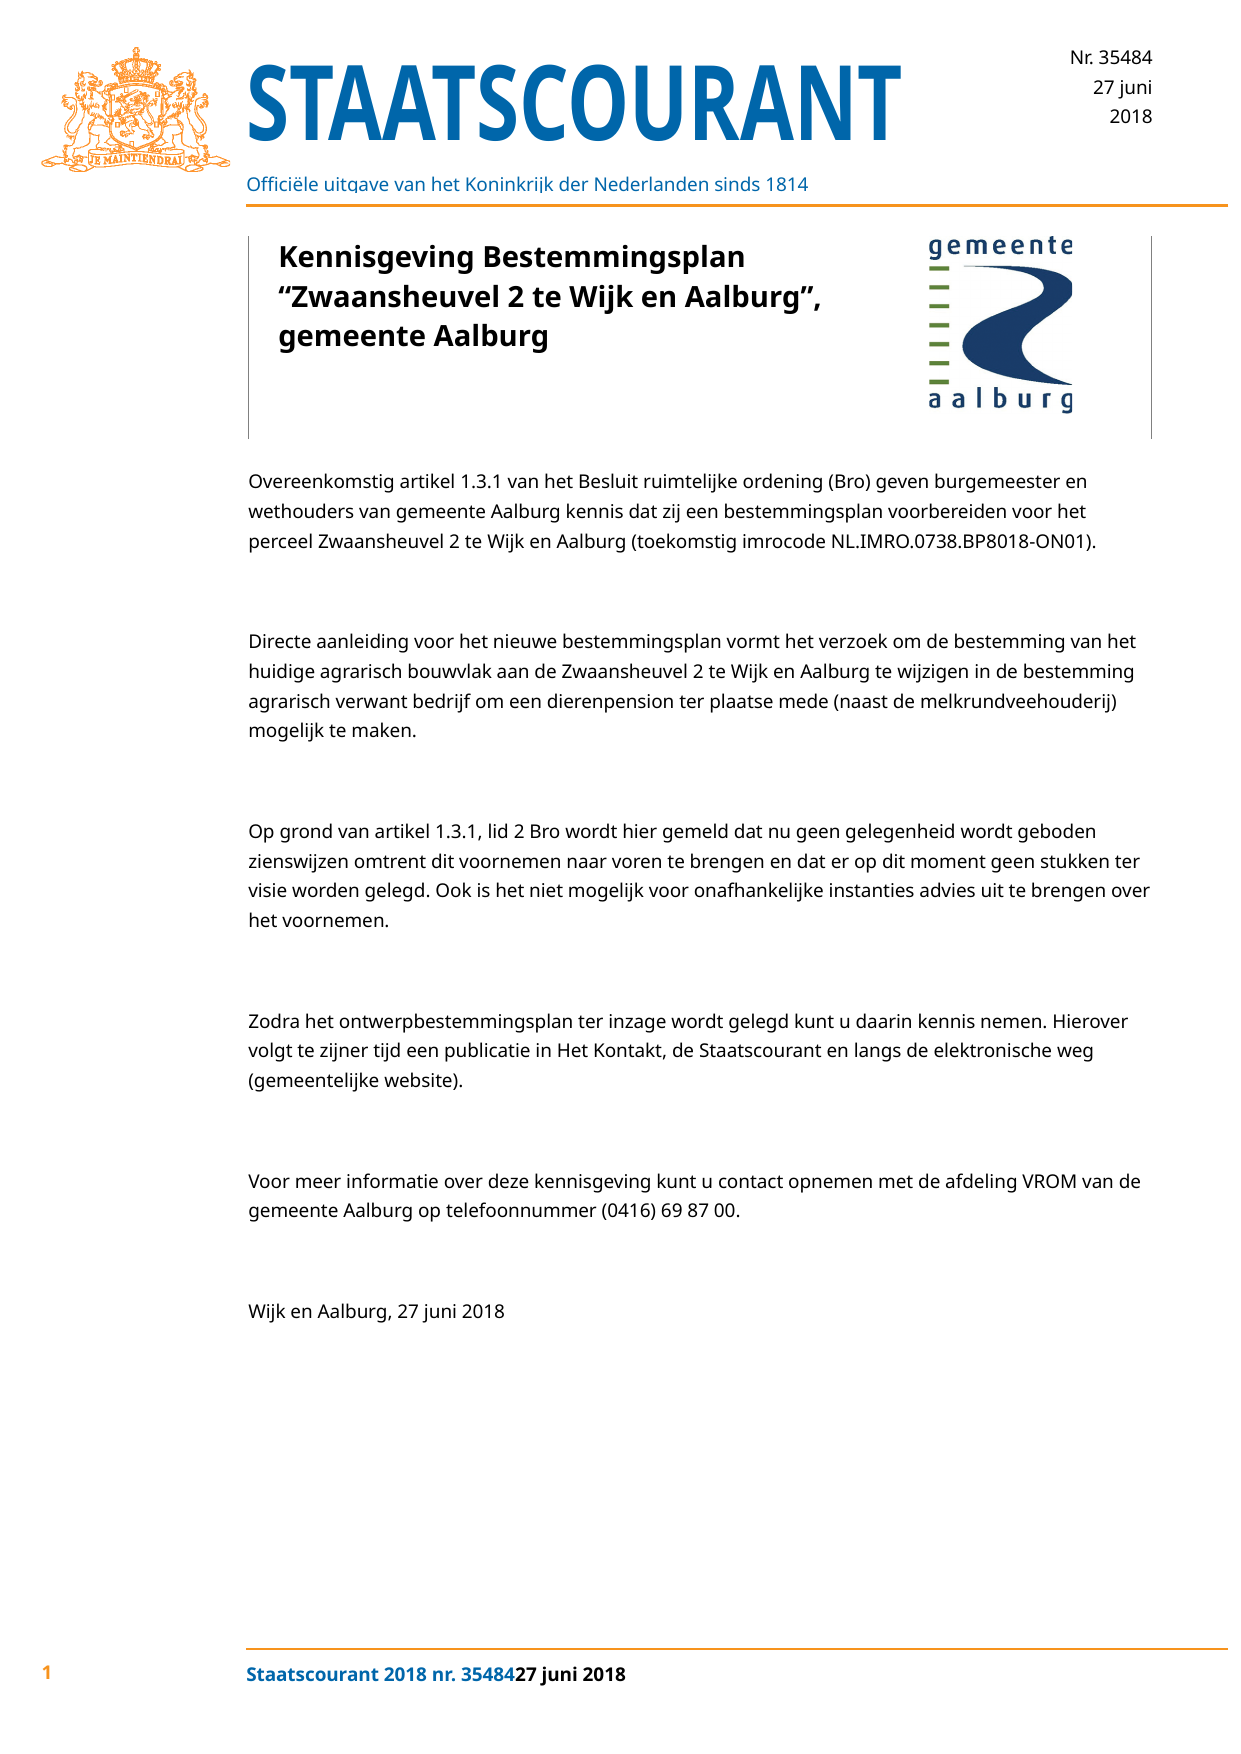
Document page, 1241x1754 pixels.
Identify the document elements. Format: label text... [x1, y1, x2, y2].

picture [41, 47, 231, 172]
text Voor meer informatie over deze kennisgeving kunt u contact opnemen met de afdeling VROM van de gemeente Aalburg op telefoonnummer (0416) 69 87 00. [248, 1168, 1152, 1223]
table_header [1073, 236, 1151, 413]
text Overeenkomstig artikel 1.3.1 van het Besluit ruimtelijke ordening (Bro) geven burgemeester en wethouders van gemeente Aalburg kennis dat zij een bestemmingsplan voorbereiden voor het perceel Zwaansheuvel 2 te Wijk en Aalburg (toekomstig imrocode NL.IMRO.0738.BP8018-ON01). [248, 469, 1152, 553]
text Wijk en Aalburg, 27 juni 2018 [248, 1298, 1152, 1324]
table_header [850, 414, 1151, 439]
text Zodra het ontwerpbestemmingsplan ter inzage wordt gelegd kunt u daarin kennis nemen. Hierover volgt te zijner tijd een publicatie in Het Kontakt, de Staatscourant en langs de elektronische weg (gemeentelijke website). [248, 1008, 1152, 1093]
text Op grond van artikel 1.3.1, lid 2 Bro wordt hier gemeld dat nu geen gelegenheid wordt geboden zienswijzen omtrent dit voornemen naar voren te brengen en dat er op dit moment geen stukken ter visie worden gelegd. Ook is het niet mogelijk voor onafhankelijke instanties advies uit te brengen over het voornemen. [248, 818, 1152, 933]
picture [929, 236, 1073, 414]
text Directe aanleiding voor het nieuwe bestemmingsplan vormt het verzoek om de bestemming van het huidige agrarisch bouwvlak aan de Zwaansheuvel 2 te Wijk en Aalburg te wijzigen in de bestemming agrarisch verwant bedrijf om een dierenpension ter plaatse mede (naast de melkrundveehouderij) mogelijk te maken. [248, 629, 1152, 743]
table_header [850, 236, 929, 413]
table_header Kennisgeving Bestemmingsplan “Zwaansheuvel 2 te Wijk en Aalburg”, gemeente Aalburg [249, 236, 850, 439]
